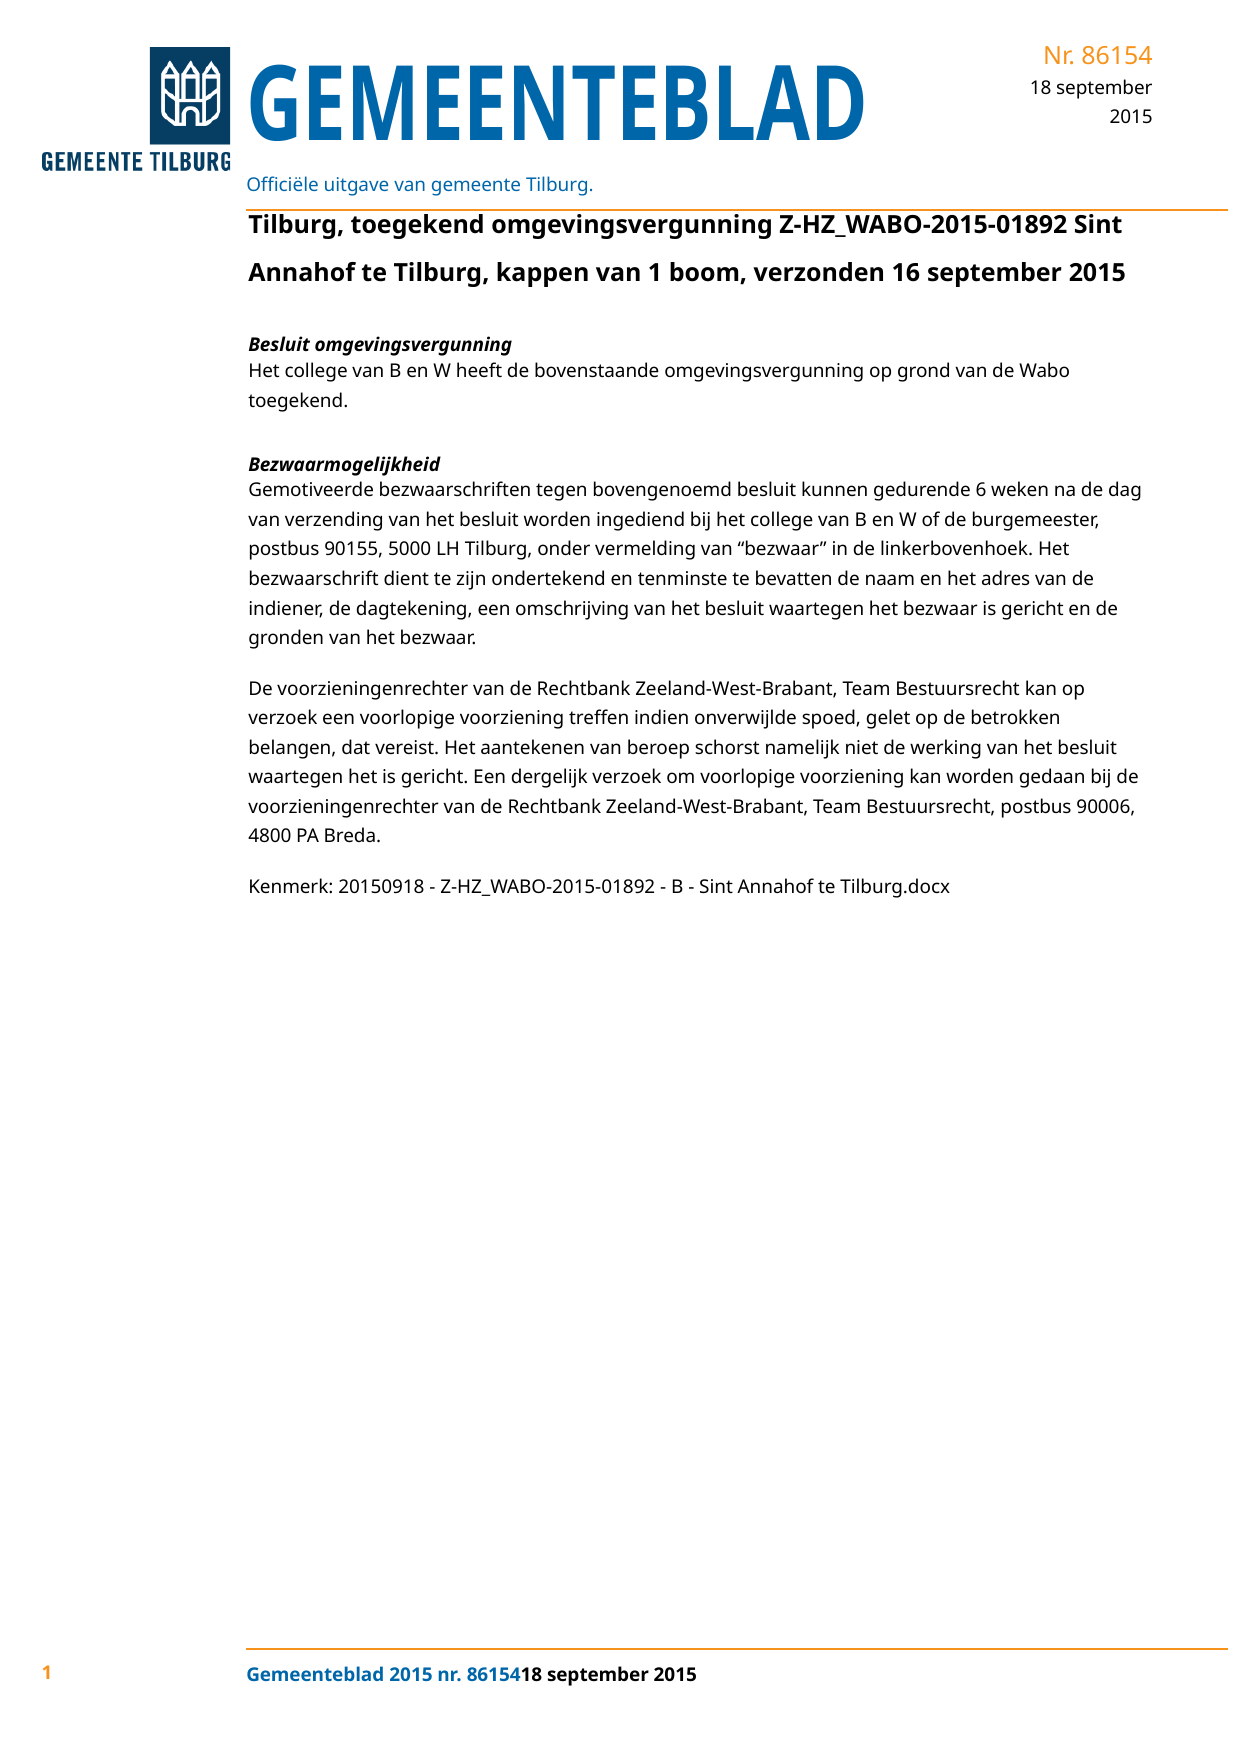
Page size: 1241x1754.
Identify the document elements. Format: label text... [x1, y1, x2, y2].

text De voorzieningenrechter van de Rechtbank Zeeland-West-Brabant, Team Bestuursrecht kan op verzoek een voorlopige voorziening treffen indien onverwijlde spoed, gelet op de betrokken belangen, dat vereist. Het aantekenen van beroep schorst namelijk niet de werking van het besluit waartegen het is gericht. Een dergelijk verzoek om voorlopige voorziening kan worden gedaan bij de voorzieningenrechter van de Rechtbank Zeeland-West-Brabant, Team Bestuursrecht, postbus 90006, 4800 PA Breda. [248, 675, 1152, 848]
text Bezwaarmogelijkheid [248, 451, 1152, 476]
text Het college van B en W heeft de bovenstaande omgevingsvergunning op grond van de Wabo toegekend. [248, 357, 1152, 412]
text Besluit omgevingsvergunning [248, 331, 1152, 357]
text Kenmerk: 20150918 - Z-HZ_WABO-2015-01892 - B - Sint Annahof te Tilburg.docx [248, 873, 1152, 899]
text Tilburg, toegekend omgevingsvergunning Z-HZ_WABO-2015-01892 Sint Annahof te Tilburg, kappen van 1 boom, verzonden 16 september 2015 [248, 211, 1152, 288]
picture [41, 47, 231, 172]
text Gemotiveerde bezwaarschriften tegen bovengenoemd besluit kunnen gedurende 6 weken na de dag van verzending van het besluit worden ingediend bij het college van B en W of de burgemeester, postbus 90155, 5000 LH Tilburg, onder vermelding van “bezwaar” in de linkerbovenhoek. Het bezwaarschrift dient te zijn ondertekend en tenminste te bevatten de naam en het adres van de indiener, de dagtekening, een omschrijving van het besluit waartegen het bezwaar is gericht en de gronden van het bezwaar. [248, 476, 1152, 650]
